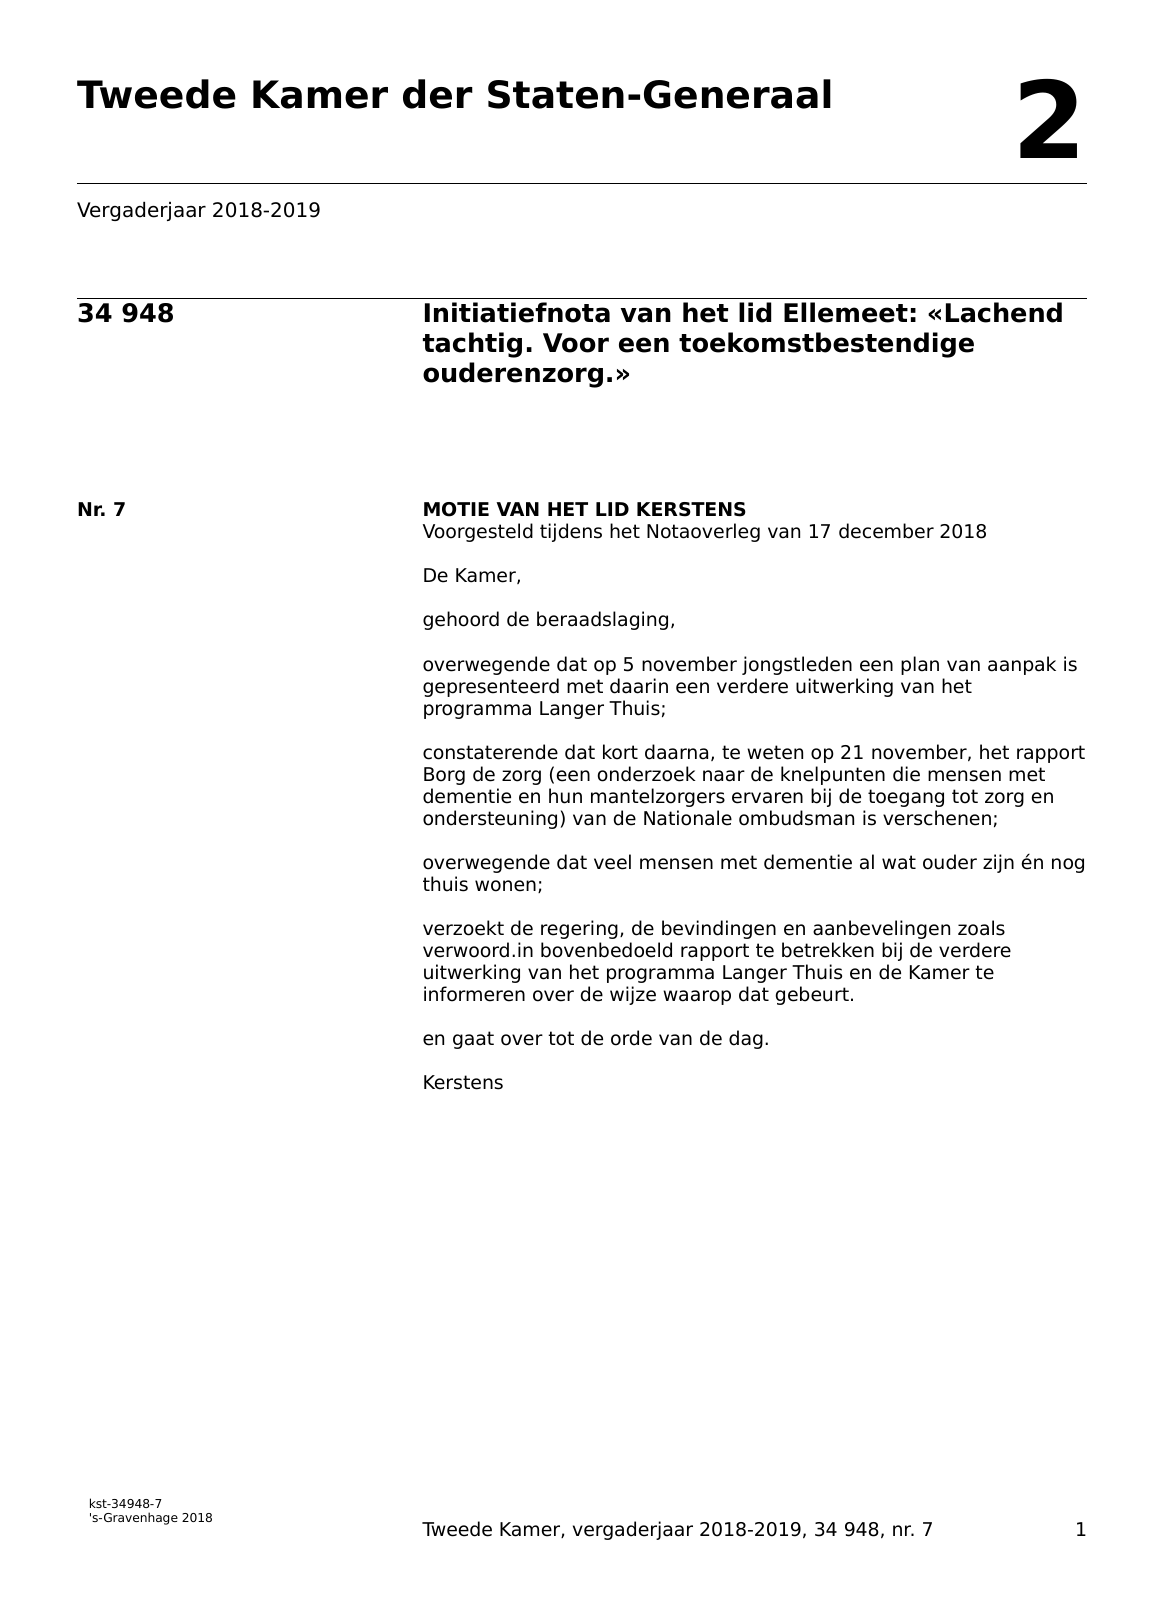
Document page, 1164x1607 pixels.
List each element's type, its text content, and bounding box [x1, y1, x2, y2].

table_header 2 [886, 59, 1087, 183]
text constaterende dat kort daarna, te weten op 21 november, het rapport Borg de zorg (een onderzoek naar de knelpunten die mensen met dementie en hun mantelzorgers ervaren bij de toegang tot zorg en ondersteuning) van de Nationale ombudsman is verschenen; [422, 742, 1087, 829]
text 's-Gravenhage 2018 [88, 1511, 323, 1525]
text overwegende dat veel mensen met dementie al wat ouder zijn én nog thuis wonen; [422, 852, 1087, 896]
text en gaat over tot de orde van de dag. [422, 1028, 1087, 1050]
text kst-34948-7 [88, 1497, 323, 1511]
text Kerstens [422, 1072, 1087, 1094]
text Voorgesteld tijdens het Notaoverleg van 17 december 2018 [422, 521, 1087, 543]
table_header Tweede Kamer der Staten-Generaal [77, 59, 886, 183]
text overwegende dat op 5 november jongstleden een plan van aanpak is gepresenteerd met daarin een verdere uitwerking van het programma Langer Thuis; [422, 653, 1087, 719]
table_cell Vergaderjaar 2018-2019 [77, 184, 1087, 298]
text verzoekt de regering, de bevindingen en aanbevelingen zoals verwoord.in bovenbedoeld rapport te betrekken bij de verdere uitwerking van het programma Langer Thuis en de Kamer te informeren over de wijze waarop dat gebeurt. [422, 918, 1087, 1006]
subtitle 34 948 Initiatiefnota van het lid Ellemeet: «Lachend tachtig. Voor een toekomstbestendige ouderenzorg.» [77, 299, 1087, 388]
text De Kamer, [422, 565, 1087, 587]
text gehoord de beraadslaging, [422, 609, 1087, 631]
subtitle Nr. 7 MOTIE VAN HET LID KERSTENS [77, 499, 1087, 521]
